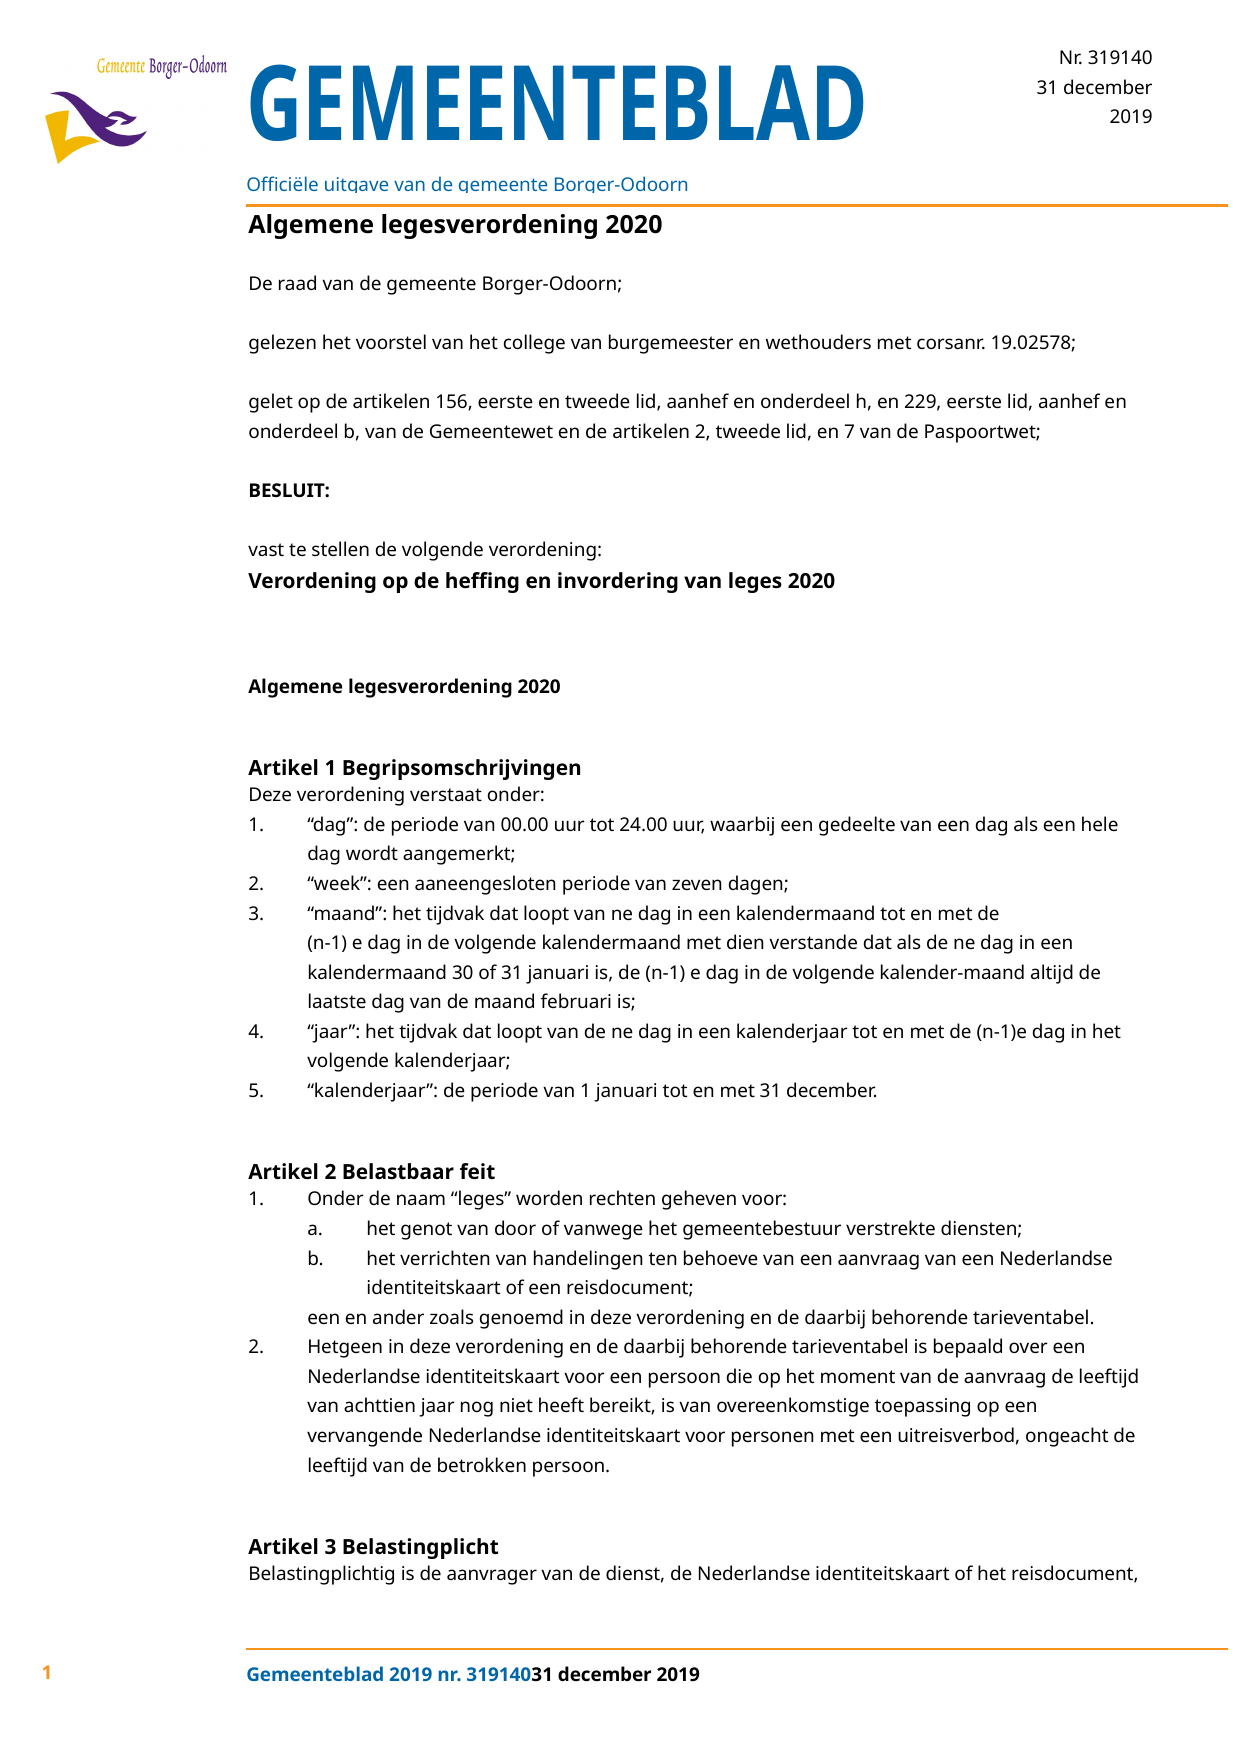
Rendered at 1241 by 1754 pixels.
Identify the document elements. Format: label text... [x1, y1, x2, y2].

text Artikel 3 Belastingplicht [248, 1532, 1152, 1560]
text Artikel 1 Begripsomschrijvingen [248, 753, 1152, 781]
list Onder de naam “leges” worden rechten geheven voor: [248, 1186, 1152, 1211]
text Verordening op de heffing en invordering van leges 2020 [248, 566, 1152, 594]
text Algemene legesverordening 2020 [248, 207, 1152, 241]
list “dag”: de periode van 00.00 uur tot 24.00 uur, waarbij een gedeelte van een dag als een hele dag wordt aangemerkt; [248, 811, 1152, 866]
list een en ander zoals genoemd in deze verordening en de daarbij behorende tarieventabel. [248, 1304, 1152, 1330]
list “kalenderjaar”: de periode van 1 januari tot en met 31 december. [248, 1077, 1152, 1103]
text Artikel 2 Belastbaar feit [248, 1157, 1152, 1186]
table_header Algemene legesverordening 2020 [248, 674, 1152, 699]
list “maand”: het tijdvak dat loopt van ne dag in een kalendermaand tot en met de [248, 900, 1152, 925]
text Deze verordening verstaat onder: [248, 781, 1152, 807]
list het verrichten van handelingen ten behoeve van een aanvraag van een Nederlandse identiteitskaart of een reisdocument; [307, 1245, 1152, 1300]
text vast te stellen de volgende verordening: [248, 537, 1152, 562]
list het genot van door of vanwege het gemeentebestuur verstrekte diensten; [307, 1215, 1152, 1241]
text gelet op de artikelen 156, eerste en tweede lid, aanhef en onderdeel h, en 229, eerste lid, aanhef en onderdeel b, van de Gemeentewet en de artikelen 2, tweede lid, en 7 van de Paspoortwet; [248, 389, 1152, 444]
list (n-1) e dag in de volgende kalendermaand met dien verstande dat als de ne dag in een kalendermaand 30 of 31 januari is, de (n-1) e dag in de volgende kalender-maand altijd de laatste dag van de maand februari is; [248, 929, 1152, 1014]
list Hetgeen in deze verordening en de daarbij behorende tarieventabel is bepaald over een Nederlandse identiteitskaart voor een persoon die op het moment van de aanvraag de leeftijd van achttien jaar nog niet heeft bereikt, is van overeenkomstige toepassing op een vervangende Nederlandse identiteitskaart voor personen met een uitreisverbod, ongeacht de leeftijd van de betrokken persoon. [248, 1333, 1152, 1478]
list “jaar”: het tijdvak dat loopt van de ne dag in een kalenderjaar tot en met de (n-1)e dag in het volgende kalenderjaar; [248, 1018, 1152, 1073]
list “week”: een aaneengesloten periode van zeven dagen; [248, 870, 1152, 896]
text De raad van de gemeente Borger-Odoorn; [248, 270, 1152, 296]
picture [41, 47, 231, 172]
text BESLUIT: [248, 477, 1152, 503]
text gelezen het voorstel van het college van burgemeester en wethouders met corsanr. 19.02578; [248, 329, 1152, 355]
text Belastingplichtig is de aanvrager van de dienst, de Nederlandse identiteitskaart of het reisdocument, [248, 1560, 1152, 1586]
